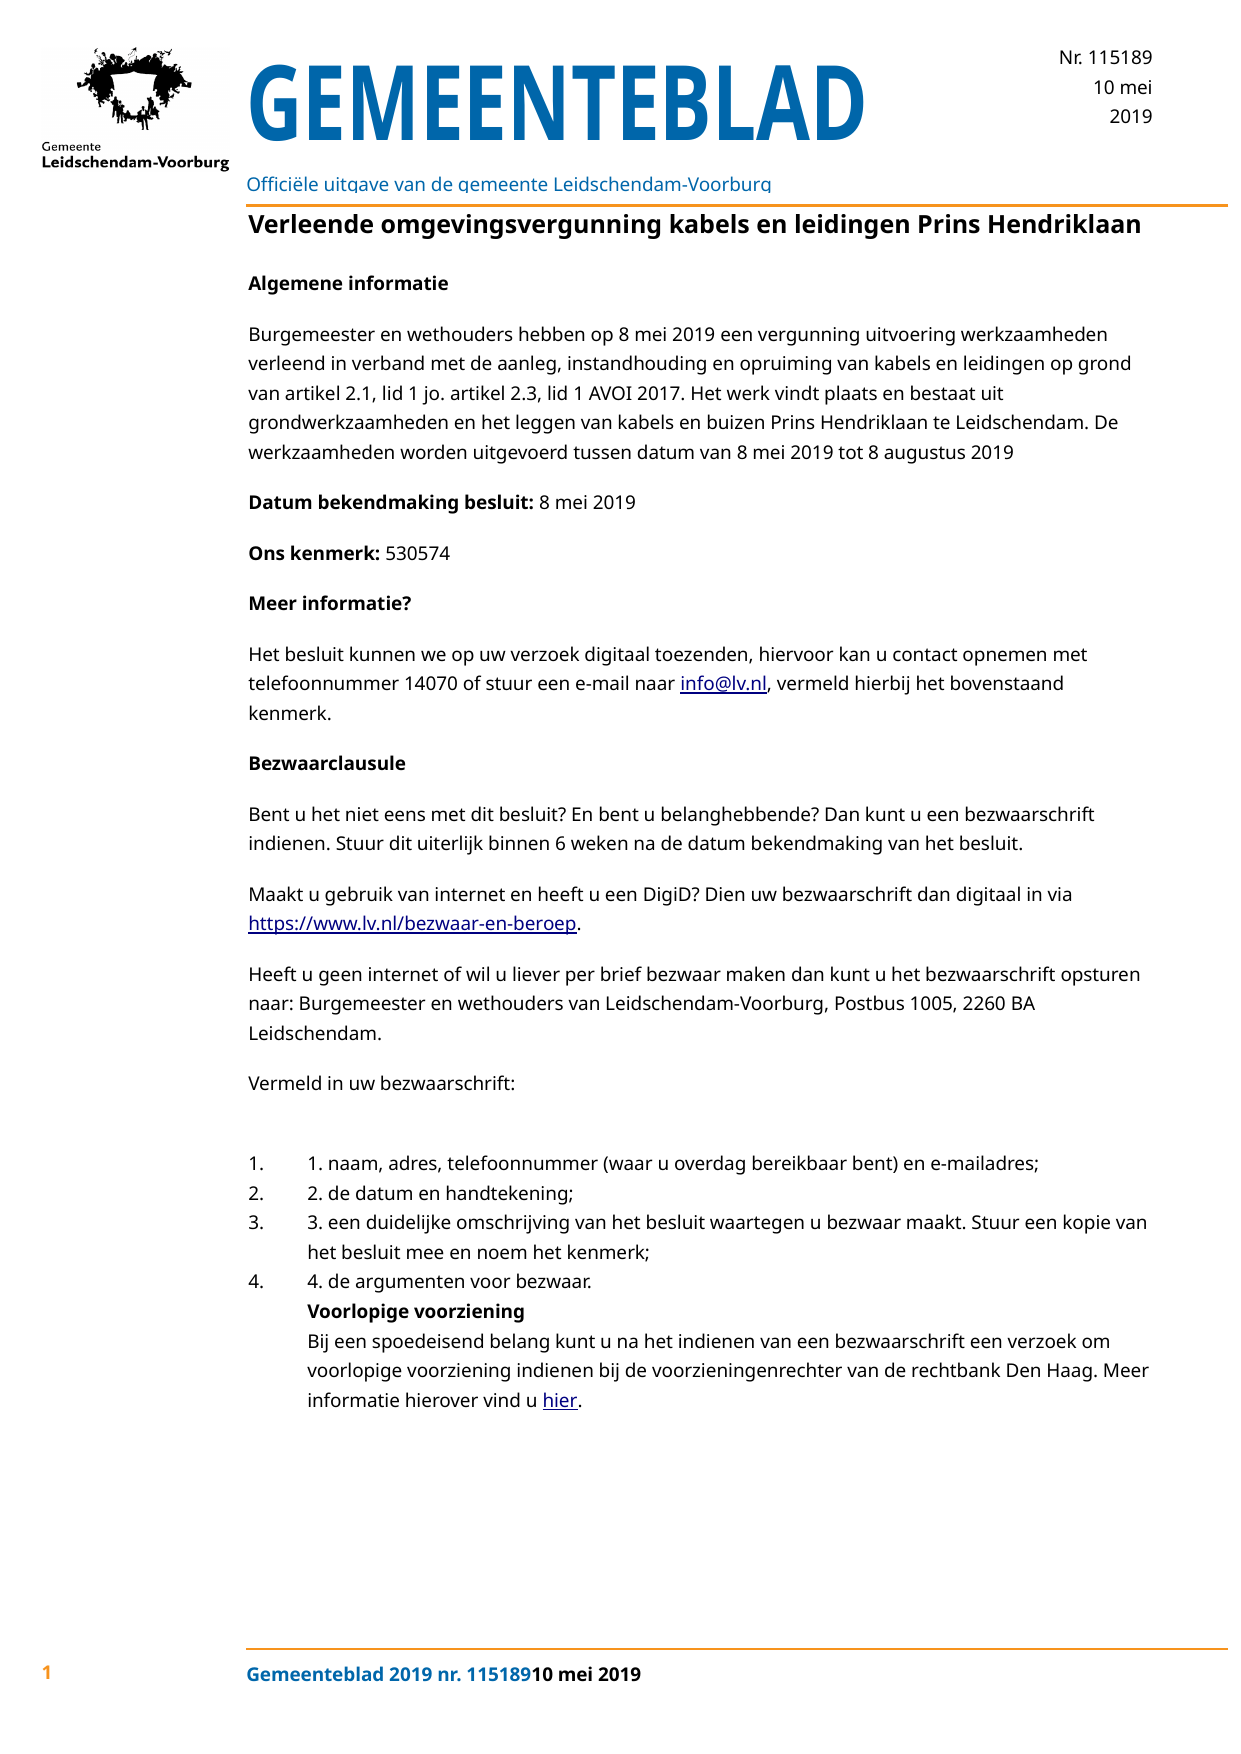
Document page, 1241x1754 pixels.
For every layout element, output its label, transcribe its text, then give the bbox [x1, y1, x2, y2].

text Heeft u geen internet of wil u liever per brief bezwaar maken dan kunt u het bezwaarschrift opsturen naar: Burgemeester en wethouders van Leidschendam-Voorburg, Postbus 1005, 2260 BA Leidschendam. [248, 961, 1152, 1046]
list 1. naam, adres, telefoonnummer (waar u overdag bereikbaar bent) en e-mailadres; [248, 1150, 1152, 1176]
text Meer informatie? [248, 590, 1152, 616]
text Vermeld in uw bezwaarschrift: [248, 1070, 1152, 1096]
text Ons kenmerk: 530574 [248, 540, 1152, 566]
list 4. de argumenten voor bezwaar. [248, 1269, 1152, 1294]
list 3. een duidelijke omschrijving van het besluit waartegen u bezwaar maakt. Stuur een kopie van het besluit mee en noem het kenmerk; [248, 1209, 1152, 1265]
text Bent u het niet eens met dit besluit? En bent u belanghebbende? Dan kunt u een bezwaarschrift indienen. Stuur dit uiterlijk binnen 6 weken na de datum bekendmaking van het besluit. [248, 801, 1152, 856]
list Voorlopige voorziening [248, 1298, 1152, 1324]
text Maakt u gebruik van internet en heeft u een DigiD? Dien uw bezwaarschrift dan digitaal in via https://www.lv.nl/bezwaar-en-beroep. [248, 881, 1152, 936]
list 2. de datum en handtekening; [248, 1180, 1152, 1206]
text Datum bekendmaking besluit: 8 mei 2019 [248, 489, 1152, 515]
text Verleende omgevingsvergunning kabels en leidingen Prins Hendriklaan [248, 207, 1152, 241]
text Algemene informatie [248, 270, 1152, 296]
picture [41, 47, 231, 172]
text Het besluit kunnen we op uw verzoek digitaal toezenden, hiervoor kan u contact opnemen met telefoonnummer 14070 of stuur een e-mail naar info@lv.nl, vermeld hierbij het bovenstaand kenmerk. [248, 641, 1152, 726]
text Bezwaarclausule [248, 750, 1152, 776]
text Burgemeester en wethouders hebben op 8 mei 2019 een vergunning uitvoering werkzaamheden verleend in verband met de aanleg, instandhouding en opruiming van kabels en leidingen op grond van artikel 2.1, lid 1 jo. artikel 2.3, lid 1 AVOI 2017. Het werk vindt plaats en bestaat uit grondwerkzaamheden en het leggen van kabels en buizen Prins Hendriklaan te Leidschendam. De werkzaamheden worden uitgevoerd tussen datum van 8 mei 2019 tot 8 augustus 2019 [248, 321, 1152, 465]
list Bij een spoedeisend belang kunt u na het indienen van een bezwaarschrift een verzoek om voorlopige voorziening indienen bij de voorzieningenrechter van de rechtbank Den Haag. Meer informatie hierover vind u hier. [248, 1328, 1152, 1413]
